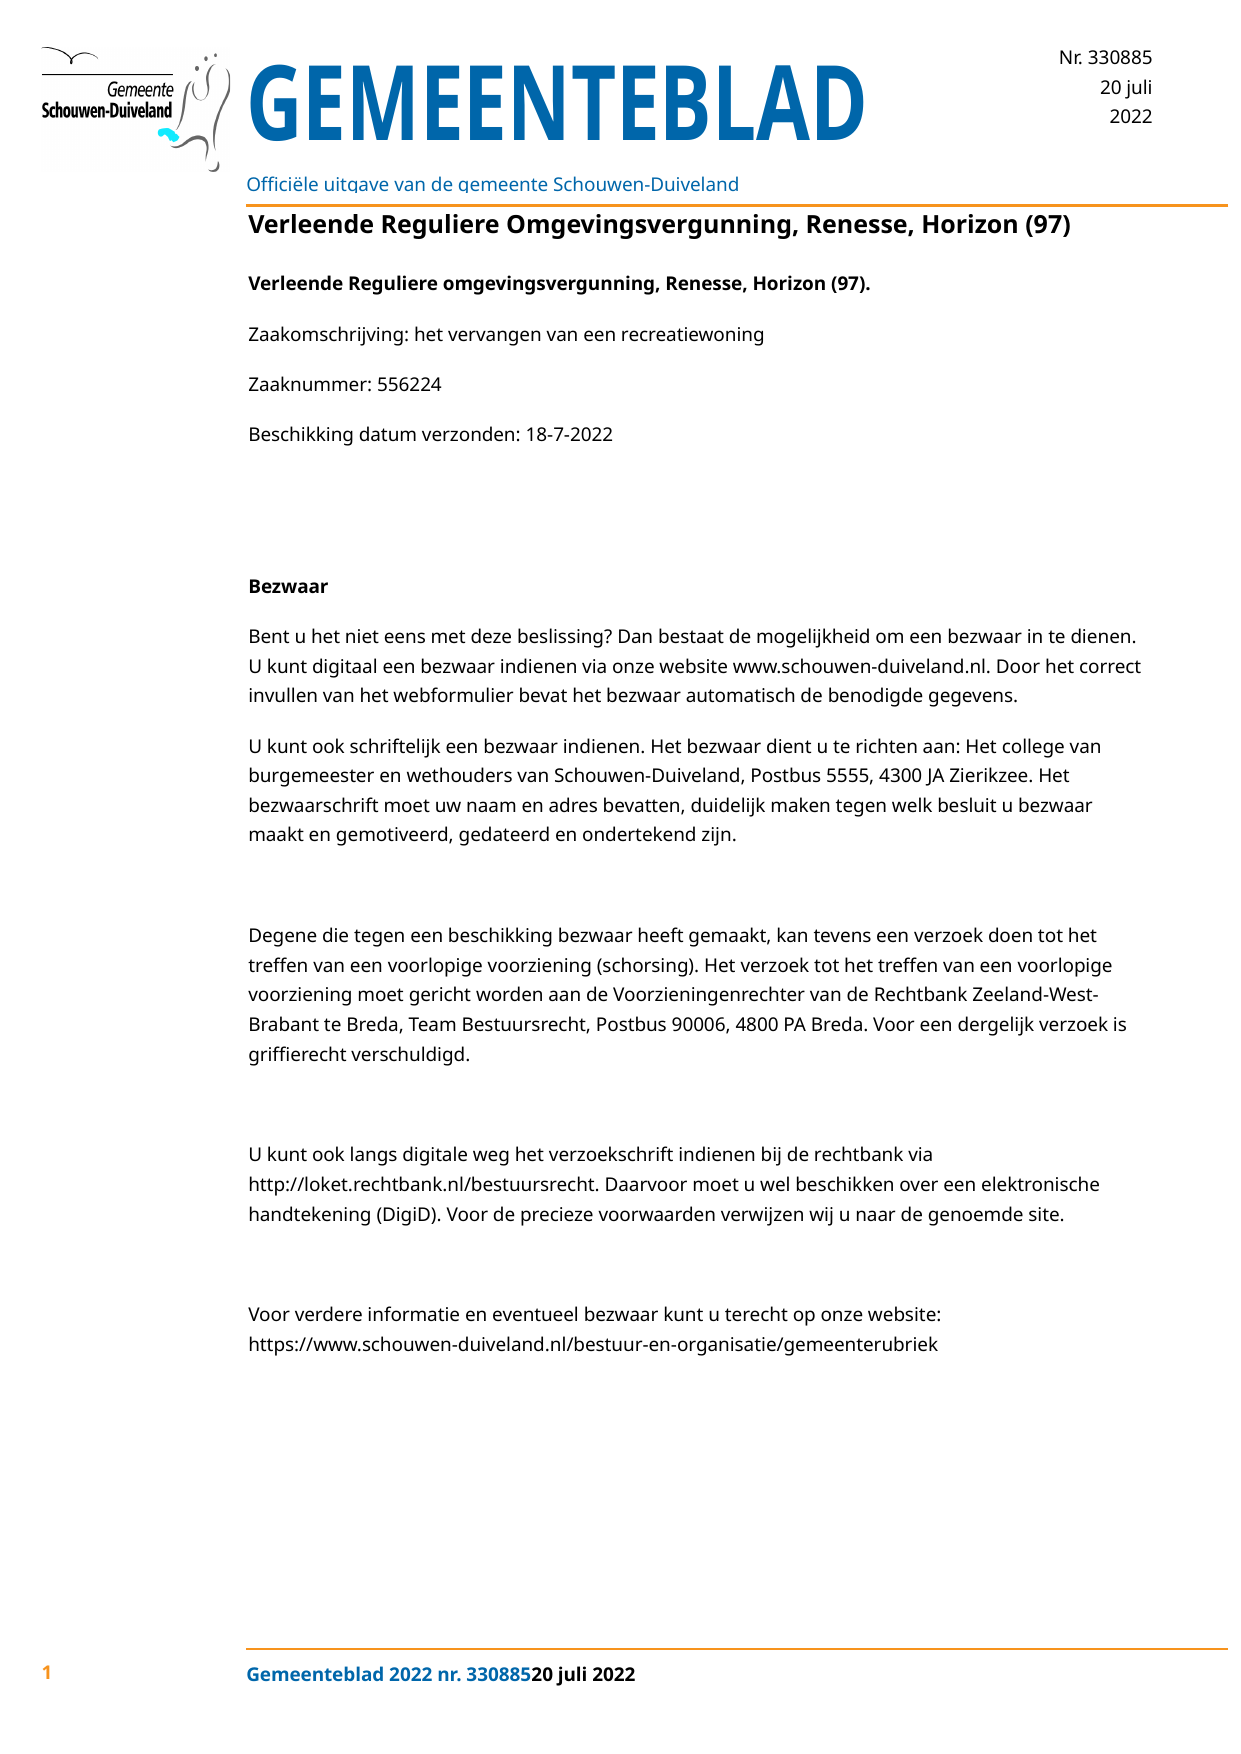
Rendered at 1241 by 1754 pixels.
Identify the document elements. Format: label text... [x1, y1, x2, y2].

text U kunt ook schriftelijk een bezwaar indienen. Het bezwaar dient u te richten aan: Het college van burgemeester en wethouders van Schouwen-Duiveland, Postbus 5555, 4300 JA Zierikzee. Het bezwaarschrift moet uw naam en adres bevatten, duidelijk maken tegen welk besluit u bezwaar maakt en gemotiveerd, gedateerd en ondertekend zijn. [248, 733, 1152, 847]
text Voor verdere informatie en eventueel bezwaar kunt u terecht op onze website: https://www.schouwen-duiveland.nl/bestuur-en-organisatie/gemeenterubriek [248, 1302, 1152, 1357]
text Bent u het niet eens met deze beslissing? Dan bestaat de mogelijkheid om een bezwaar in te dienen. U kunt digitaal een bezwaar indienen via onze website www.schouwen-duiveland.nl. Door het correct invullen van het webformulier bevat het bezwaar automatisch de benodigde gegevens. [248, 623, 1152, 708]
text Degene die tegen een beschikking bezwaar heeft gemaakt, kan tevens een verzoek doen tot het treffen van een voorlopige voorziening (schorsing). Het verzoek tot het treffen van een voorlopige voorziening moet gericht worden aan de Voorzieningenrechter van de Rechtbank Zeeland-West-Brabant te Breda, Team Bestuursrecht, Postbus 90006, 4800 PA Breda. Voor een dergelijk verzoek is griffierecht verschuldigd. [248, 922, 1152, 1066]
text Zaaknummer: 556224 [248, 371, 1152, 397]
text Zaakomschrijving: het vervangen van een recreatiewoning [248, 321, 1152, 346]
text Verleende Reguliere Omgevingsvergunning, Renesse, Horizon (97) [248, 207, 1152, 241]
text Verleende Reguliere omgevingsvergunning, Renesse, Horizon (97). [248, 270, 1152, 296]
text Bezwaar [248, 573, 1152, 598]
picture [41, 47, 231, 172]
text Beschikking datum verzonden: 18-7-2022 [248, 422, 1152, 447]
text U kunt ook langs digitale weg het verzoekschrift indienen bij de rechtbank via http://loket.rechtbank.nl/bestuursrecht. Daarvoor moet u wel beschikken over een elektronische handtekening (DigiD). Voor de precieze voorwaarden verwijzen wij u naar de genoemde site. [248, 1142, 1152, 1226]
